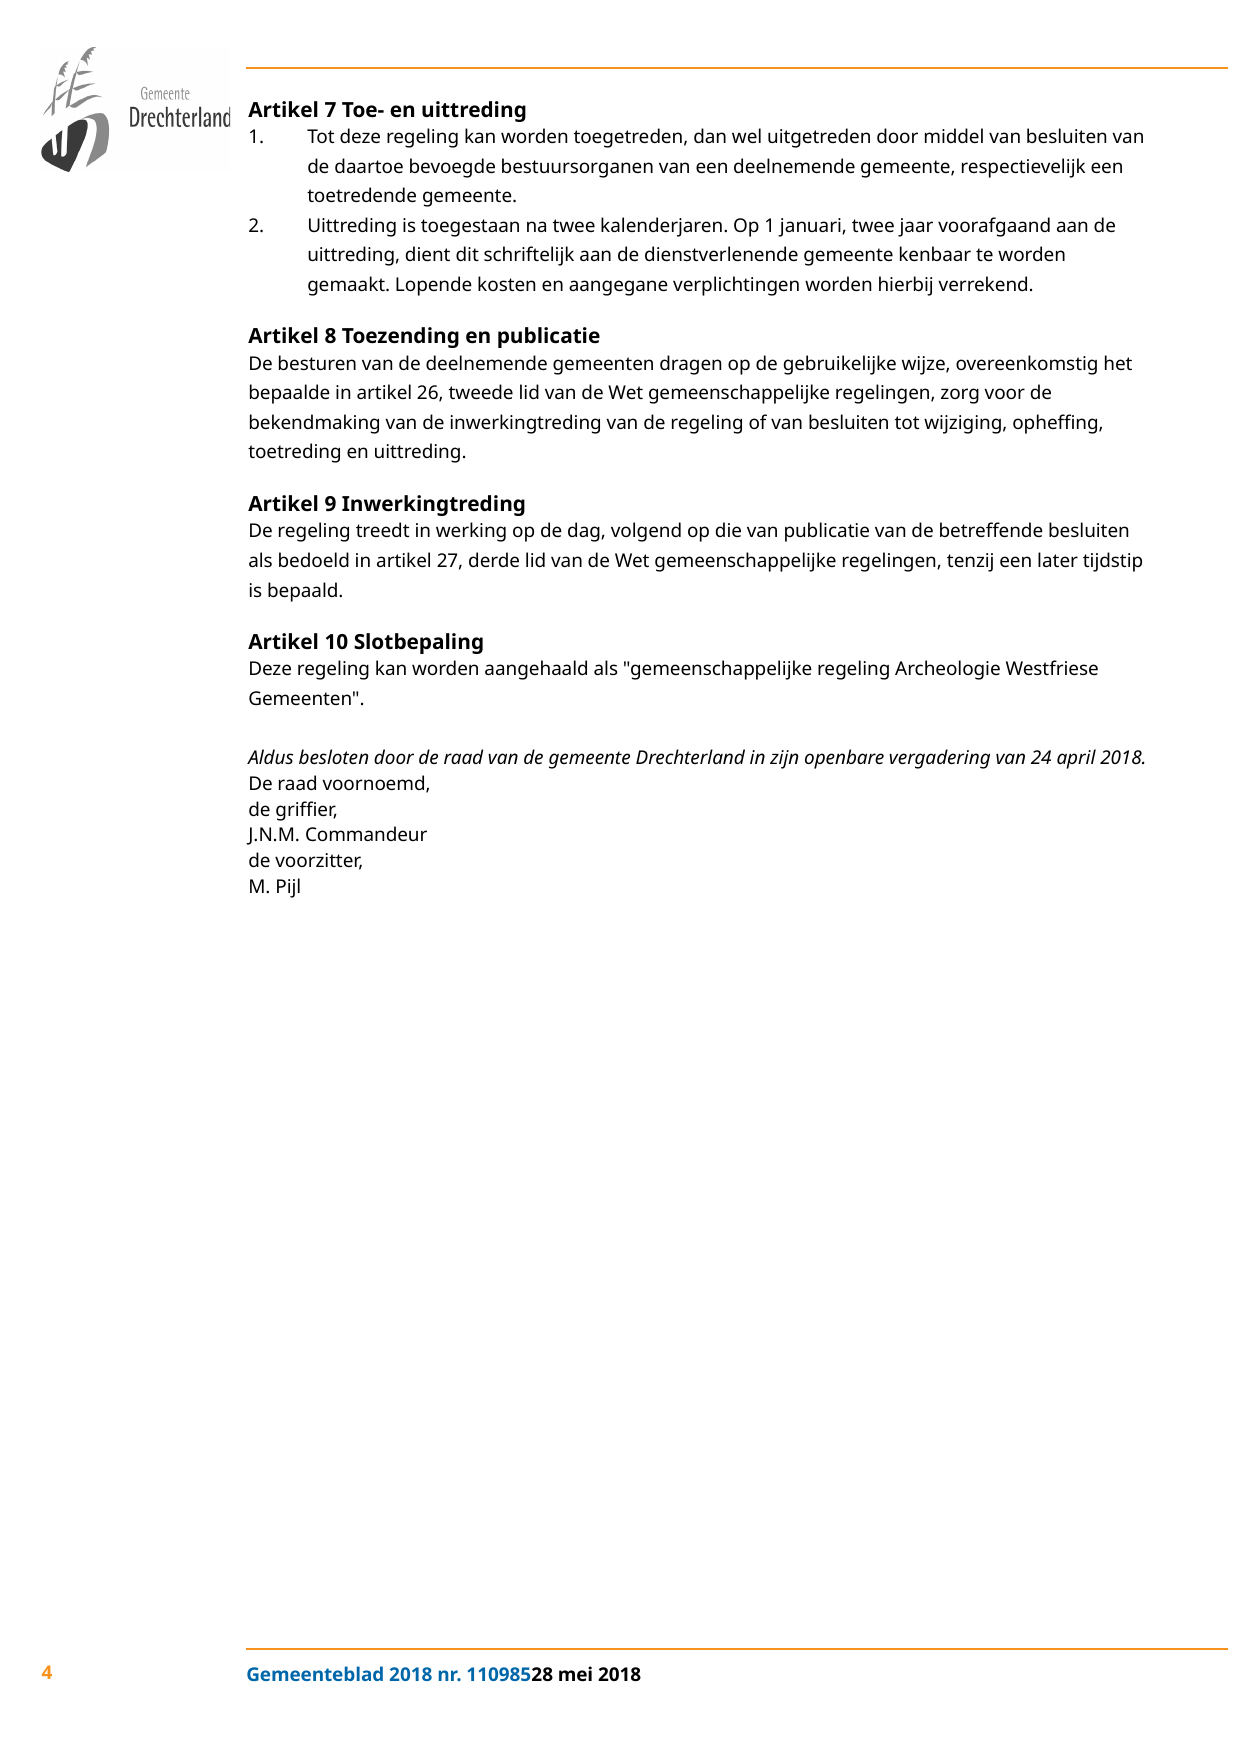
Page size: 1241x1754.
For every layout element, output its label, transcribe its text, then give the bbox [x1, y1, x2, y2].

text De besturen van de deelnemende gemeenten dragen op de gebruikelijke wijze, overeenkomstig het bepaalde in artikel 26, tweede lid van de Wet gemeenschappelijke regelingen, zorg voor de bekendmaking van de inwerkingtreding van de regeling of van besluiten tot wijziging, opheffing, toetreding en uittreding. [248, 350, 1152, 464]
text Artikel 7 Toe- en uittreding [248, 95, 1152, 123]
text De raad voornoemd, [248, 770, 1152, 796]
text de griffier, [248, 796, 1152, 822]
text J.N.M. Commandeur [248, 822, 1152, 847]
list Uittreding is toegestaan na twee kalenderjaren. Op 1 januari, twee jaar voorafgaand aan de uittreding, dient dit schriftelijk aan de dienstverlenende gemeente kenbaar te worden gemaakt. Lopende kosten en aangegane verplichtingen worden hierbij verrekend. [248, 212, 1152, 297]
text Artikel 9 Inwerkingtreding [248, 489, 1152, 518]
text M. Pijl [248, 873, 1152, 899]
text Artikel 10 Slotbepaling [248, 627, 1152, 656]
list Tot deze regeling kan worden toegetreden, dan wel uitgetreden door middel van besluiten van de daartoe bevoegde bestuursorganen van een deelnemende gemeente, respectievelijk een toetredende gemeente. [248, 123, 1152, 208]
text Deze regeling kan worden aangehaald als "gemeenschappelijke regeling Archeologie Westfriese Gemeenten". [248, 656, 1152, 711]
text De regeling treedt in werking op de dag, volgend op die van publicatie van de betreffende besluiten als bedoeld in artikel 27, derde lid van de Wet gemeenschappelijke regelingen, tenzij een later tijdstip is bepaald. [248, 518, 1152, 602]
text Artikel 8 Toezending en publicatie [248, 322, 1152, 350]
text de voorzitter, [248, 847, 1152, 873]
picture [41, 47, 231, 172]
text Aldus besloten door de raad van de gemeente Drechterland in zijn openbare vergadering van 24 april 2018. [248, 744, 1152, 770]
